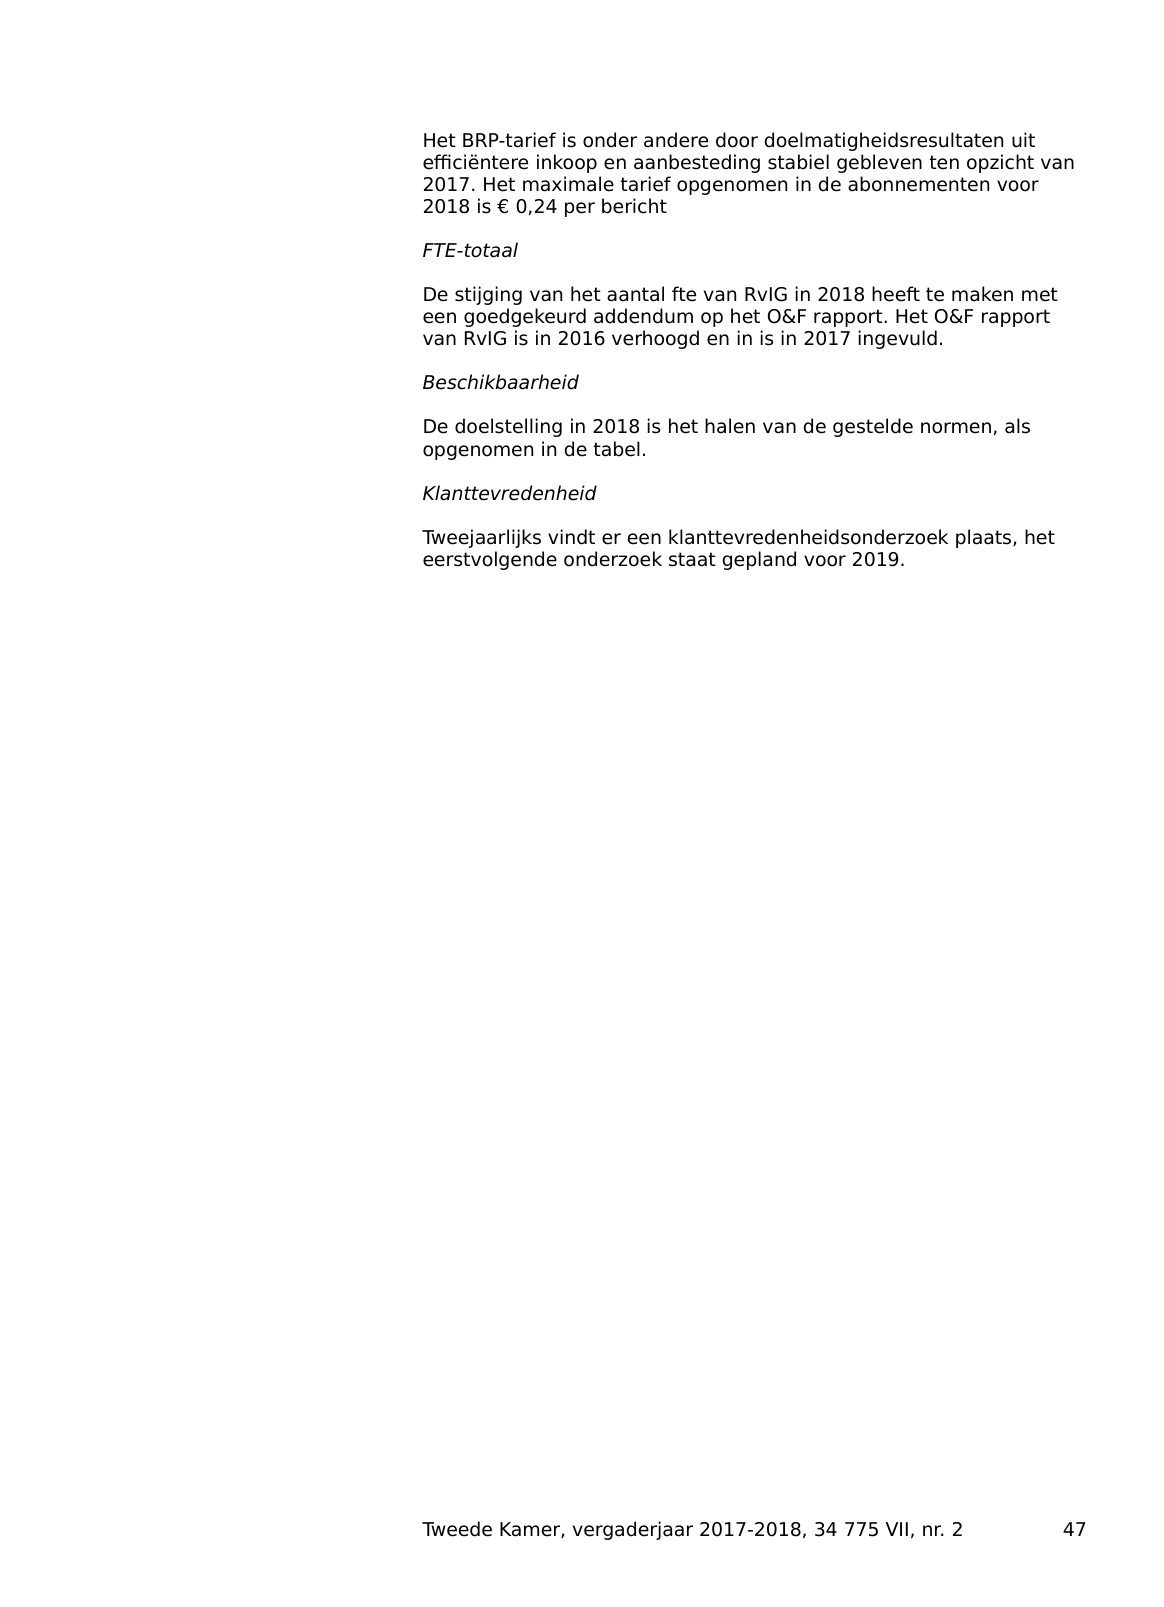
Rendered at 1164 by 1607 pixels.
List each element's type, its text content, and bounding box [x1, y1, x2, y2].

subtitle FTE-totaal [422, 240, 1087, 262]
text De stijging van het aantal fte van RvIG in 2018 heeft te maken met een goedgekeurd addendum op het O&F rapport. Het O&F rapport van RvIG is in 2016 verhoogd en in is in 2017 ingevuld. [422, 284, 1087, 350]
subtitle Beschikbaarheid [422, 372, 1087, 394]
text Tweejaarlijks vindt er een klanttevredenheidsonderzoek plaats, het eerstvolgende onderzoek staat gepland voor 2019. [422, 527, 1087, 571]
subtitle Klanttevredenheid [422, 483, 1087, 504]
text Het BRP-tarief is onder andere door doelmatigheidsresultaten uit efficiëntere inkoop en aanbesteding stabiel gebleven ten opzicht van 2017. Het maximale tarief opgenomen in de abonnementen voor 2018 is € 0,24 per bericht [422, 130, 1087, 218]
text De doelstelling in 2018 is het halen van de gestelde normen, als opgenomen in de tabel. [422, 416, 1087, 460]
